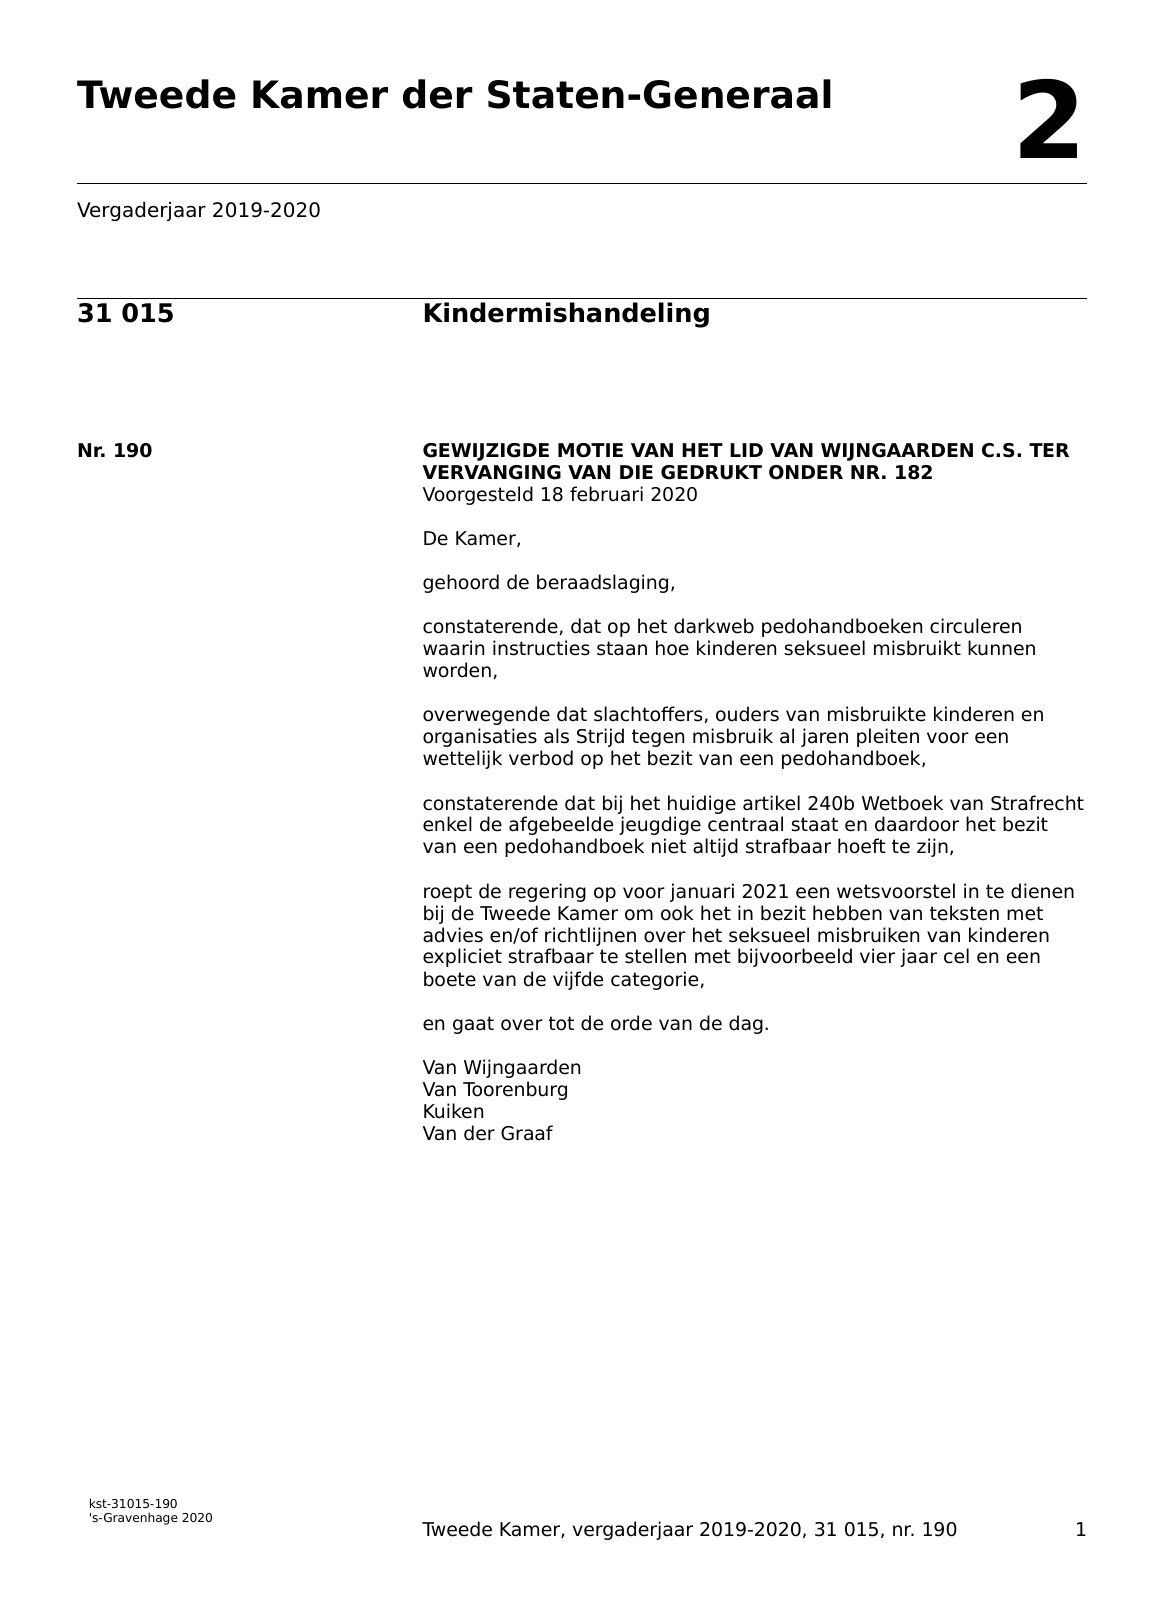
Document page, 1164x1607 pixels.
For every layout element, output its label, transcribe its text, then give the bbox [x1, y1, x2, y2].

text De Kamer, [422, 528, 1087, 550]
text kst-31015-190 [88, 1497, 323, 1511]
subtitle 31 015 Kindermishandeling [77, 299, 1087, 329]
text Kuiken [422, 1101, 1087, 1123]
text constaterende, dat op het darkweb pedohandboeken circuleren waarin instructies staan hoe kinderen seksueel misbruikt kunnen worden, [422, 616, 1087, 682]
text Van Wijngaarden [422, 1057, 1087, 1079]
text Voorgesteld 18 februari 2020 [422, 484, 1087, 506]
text Van Toorenburg [422, 1079, 1087, 1101]
table_cell Vergaderjaar 2019-2020 [77, 184, 1087, 298]
text roept de regering op voor januari 2021 een wetsvoorstel in te dienen bij de Tweede Kamer om ook het in bezit hebben van teksten met advies en/of richtlijnen over het seksueel misbruiken van kinderen expliciet strafbaar te stellen met bijvoorbeeld vier jaar cel en een boete van de vijfde categorie, [422, 881, 1087, 990]
subtitle Nr. 190 GEWIJZIGDE MOTIE VAN HET LID VAN WIJNGAARDEN C.S. TER VERVANGING VAN DIE GEDRUKT ONDER NR. 182 [77, 440, 1087, 484]
text en gaat over tot de orde van de dag. [422, 1013, 1087, 1034]
table_header Tweede Kamer der Staten-Generaal [77, 59, 886, 183]
text constaterende dat bij het huidige artikel 240b Wetboek van Strafrecht enkel de afgebeelde jeugdige centraal staat en daardoor het bezit van een pedohandboek niet altijd strafbaar hoeft te zijn, [422, 792, 1087, 858]
text 's-Gravenhage 2020 [88, 1511, 323, 1525]
text gehoord de beraadslaging, [422, 572, 1087, 594]
table_header 2 [886, 59, 1087, 183]
text overwegende dat slachtoffers, ouders van misbruikte kinderen en organisaties als Strijd tegen misbruik al jaren pleiten voor een wettelijk verbod op het bezit van een pedohandboek, [422, 704, 1087, 770]
text Van der Graaf [422, 1123, 1087, 1145]
